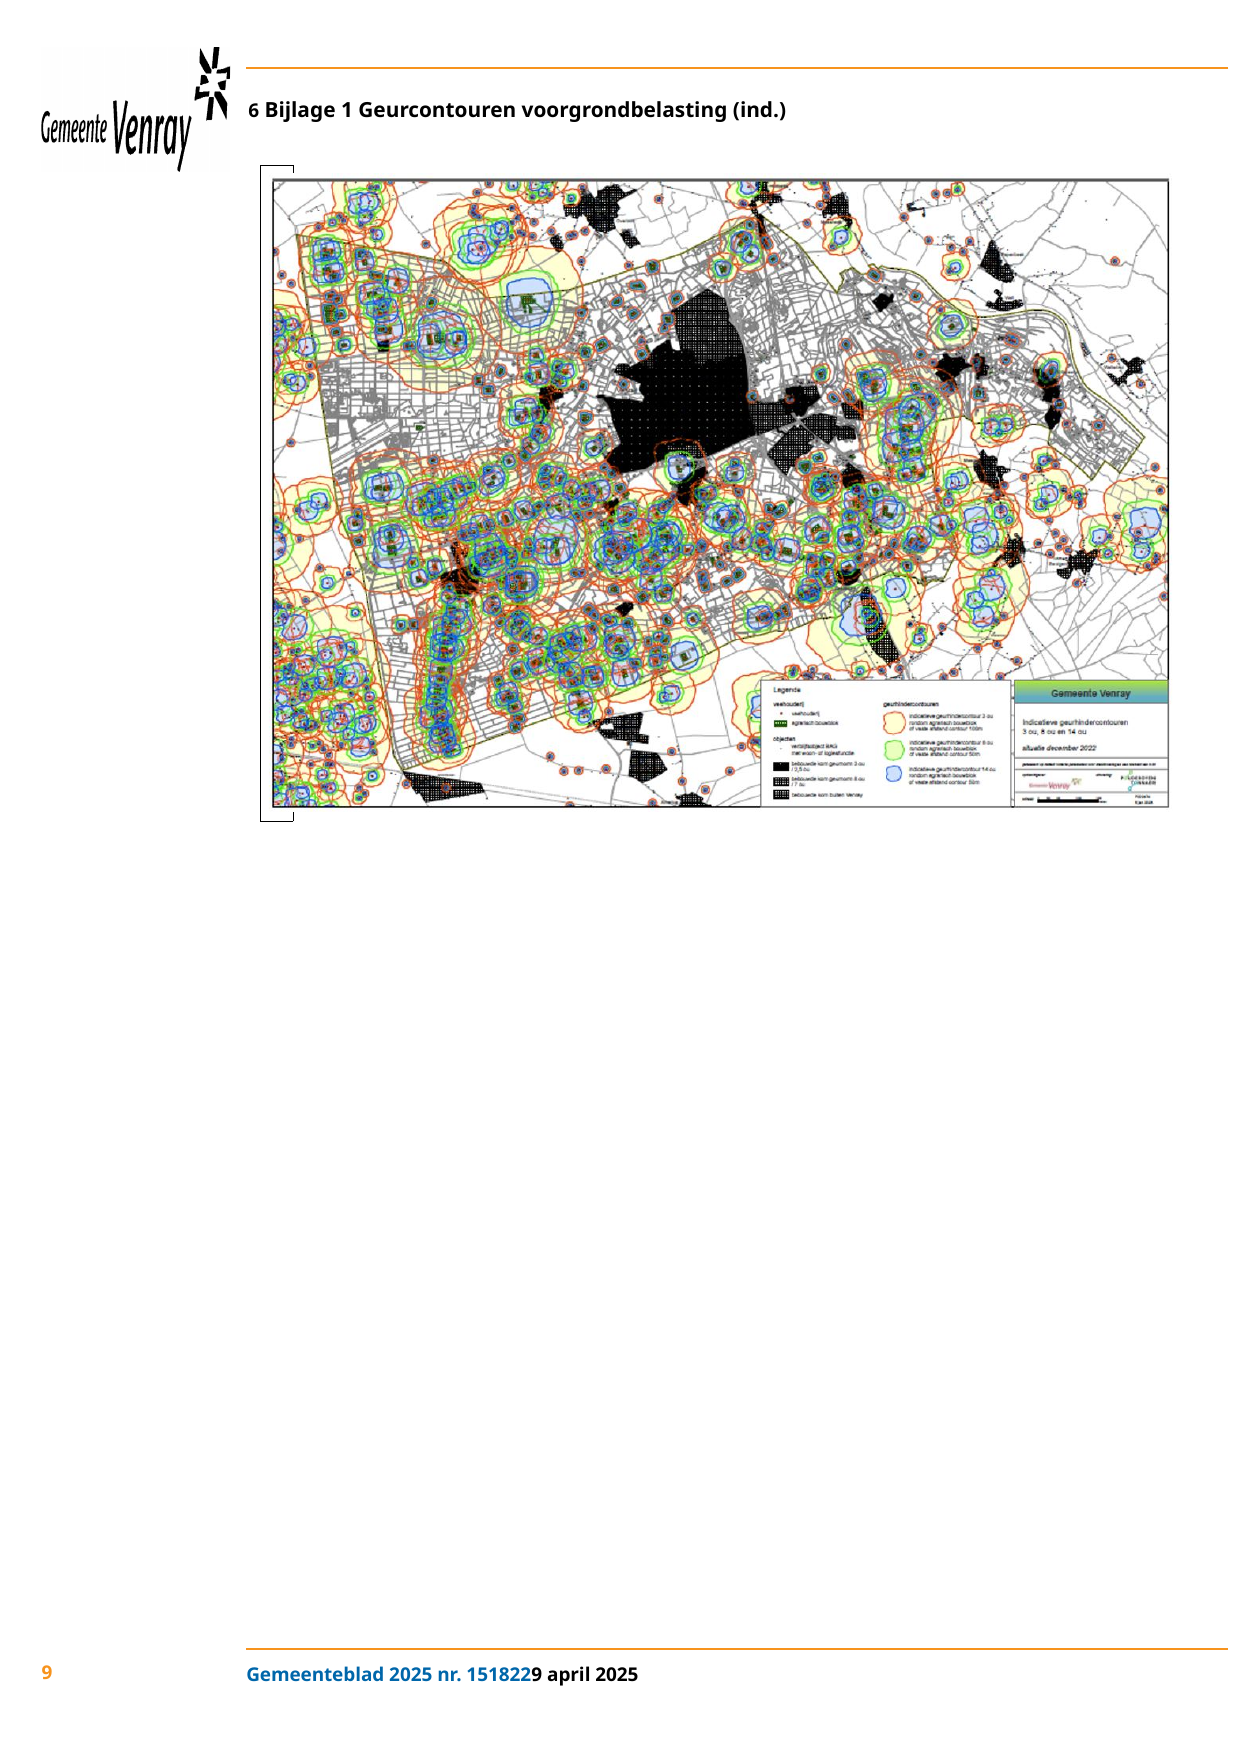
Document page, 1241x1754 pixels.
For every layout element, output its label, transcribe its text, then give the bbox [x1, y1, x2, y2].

picture [41, 47, 231, 172]
text 6 Bijlage 1 Geurcontouren voorgrondbelasting (ind.) [248, 95, 1152, 123]
picture [268, 173, 1173, 812]
